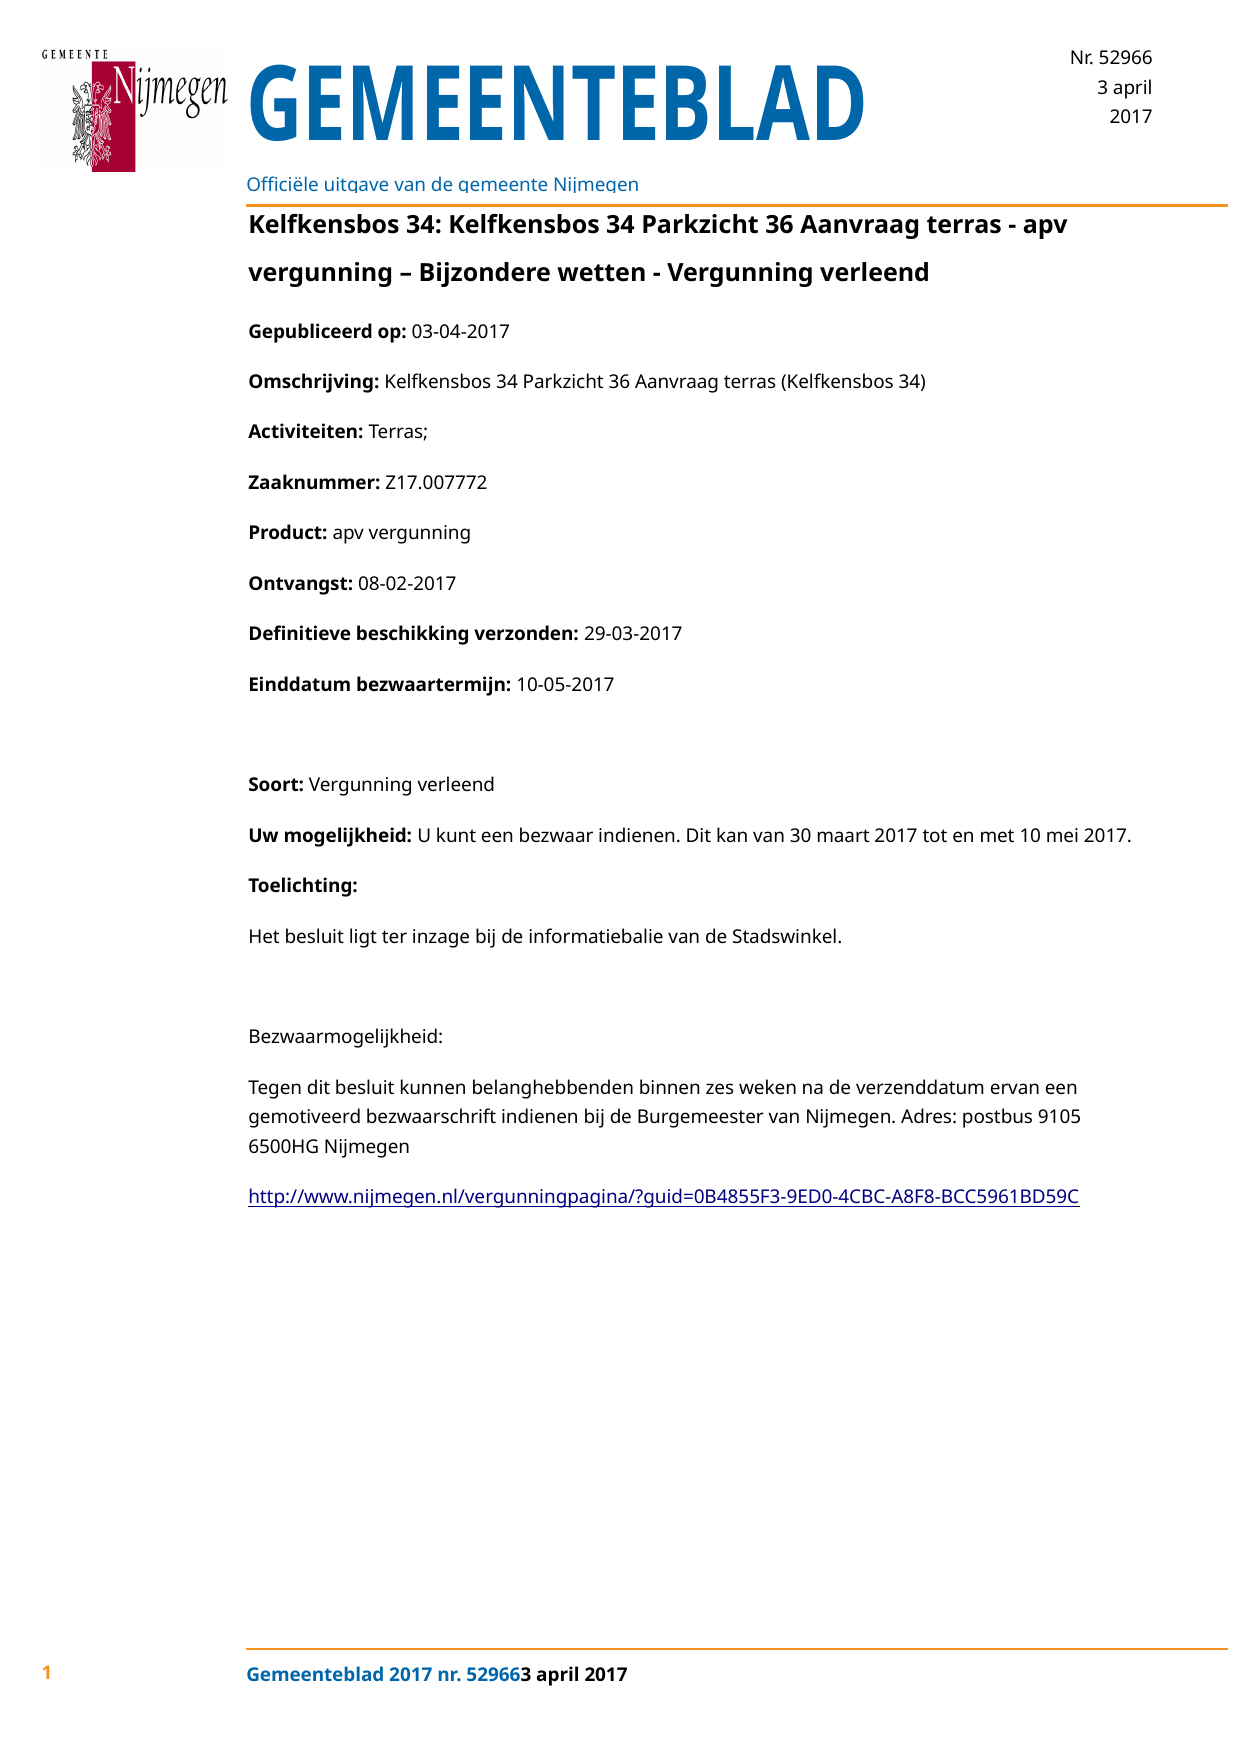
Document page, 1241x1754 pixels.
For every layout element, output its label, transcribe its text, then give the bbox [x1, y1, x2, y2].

text Zaaknummer: Z17.007772 [248, 469, 1152, 495]
text Uw mogelijkheid: U kunt een bezwaar indienen. Dit kan van 30 maart 2017 tot en met 10 mei 2017. [248, 822, 1152, 848]
text Kelfkensbos 34: Kelfkensbos 34 Parkzicht 36 Aanvraag terras - apv vergunning – Bijzondere wetten - Vergunning verleend [248, 207, 1152, 288]
text Soort: Vergunning verleend [248, 772, 1152, 797]
text Het besluit ligt ter inzage bij de informatiebalie van de Stadswinkel. [248, 923, 1152, 949]
text Ontvangst: 08-02-2017 [248, 570, 1152, 596]
text Definitieve beschikking verzonden: 29-03-2017 [248, 620, 1152, 646]
text Toelichting: [248, 872, 1152, 898]
text Gepubliceerd op: 03-04-2017 [248, 318, 1152, 344]
text Activiteiten: Terras; [248, 419, 1152, 444]
text Bezwaarmogelijkheid: [248, 1024, 1152, 1049]
text Product: apv vergunning [248, 519, 1152, 545]
picture [41, 47, 231, 172]
text Einddatum bezwaartermijn: 10-05-2017 [248, 671, 1152, 697]
text Omschrijving: Kelfkensbos 34 Parkzicht 36 Aanvraag terras (Kelfkensbos 34) [248, 368, 1152, 394]
text Tegen dit besluit kunnen belanghebbenden binnen zes weken na de verzenddatum ervan een gemotiveerd bezwaarschrift indienen bij de Burgemeester van Nijmegen. Adres: postbus 9105 6500HG Nijmegen [248, 1074, 1152, 1159]
text http://www.nijmegen.nl/vergunningpagina/?guid=0B4855F3-9ED0-4CBC-A8F8-BCC5961BD59C [248, 1184, 1152, 1209]
